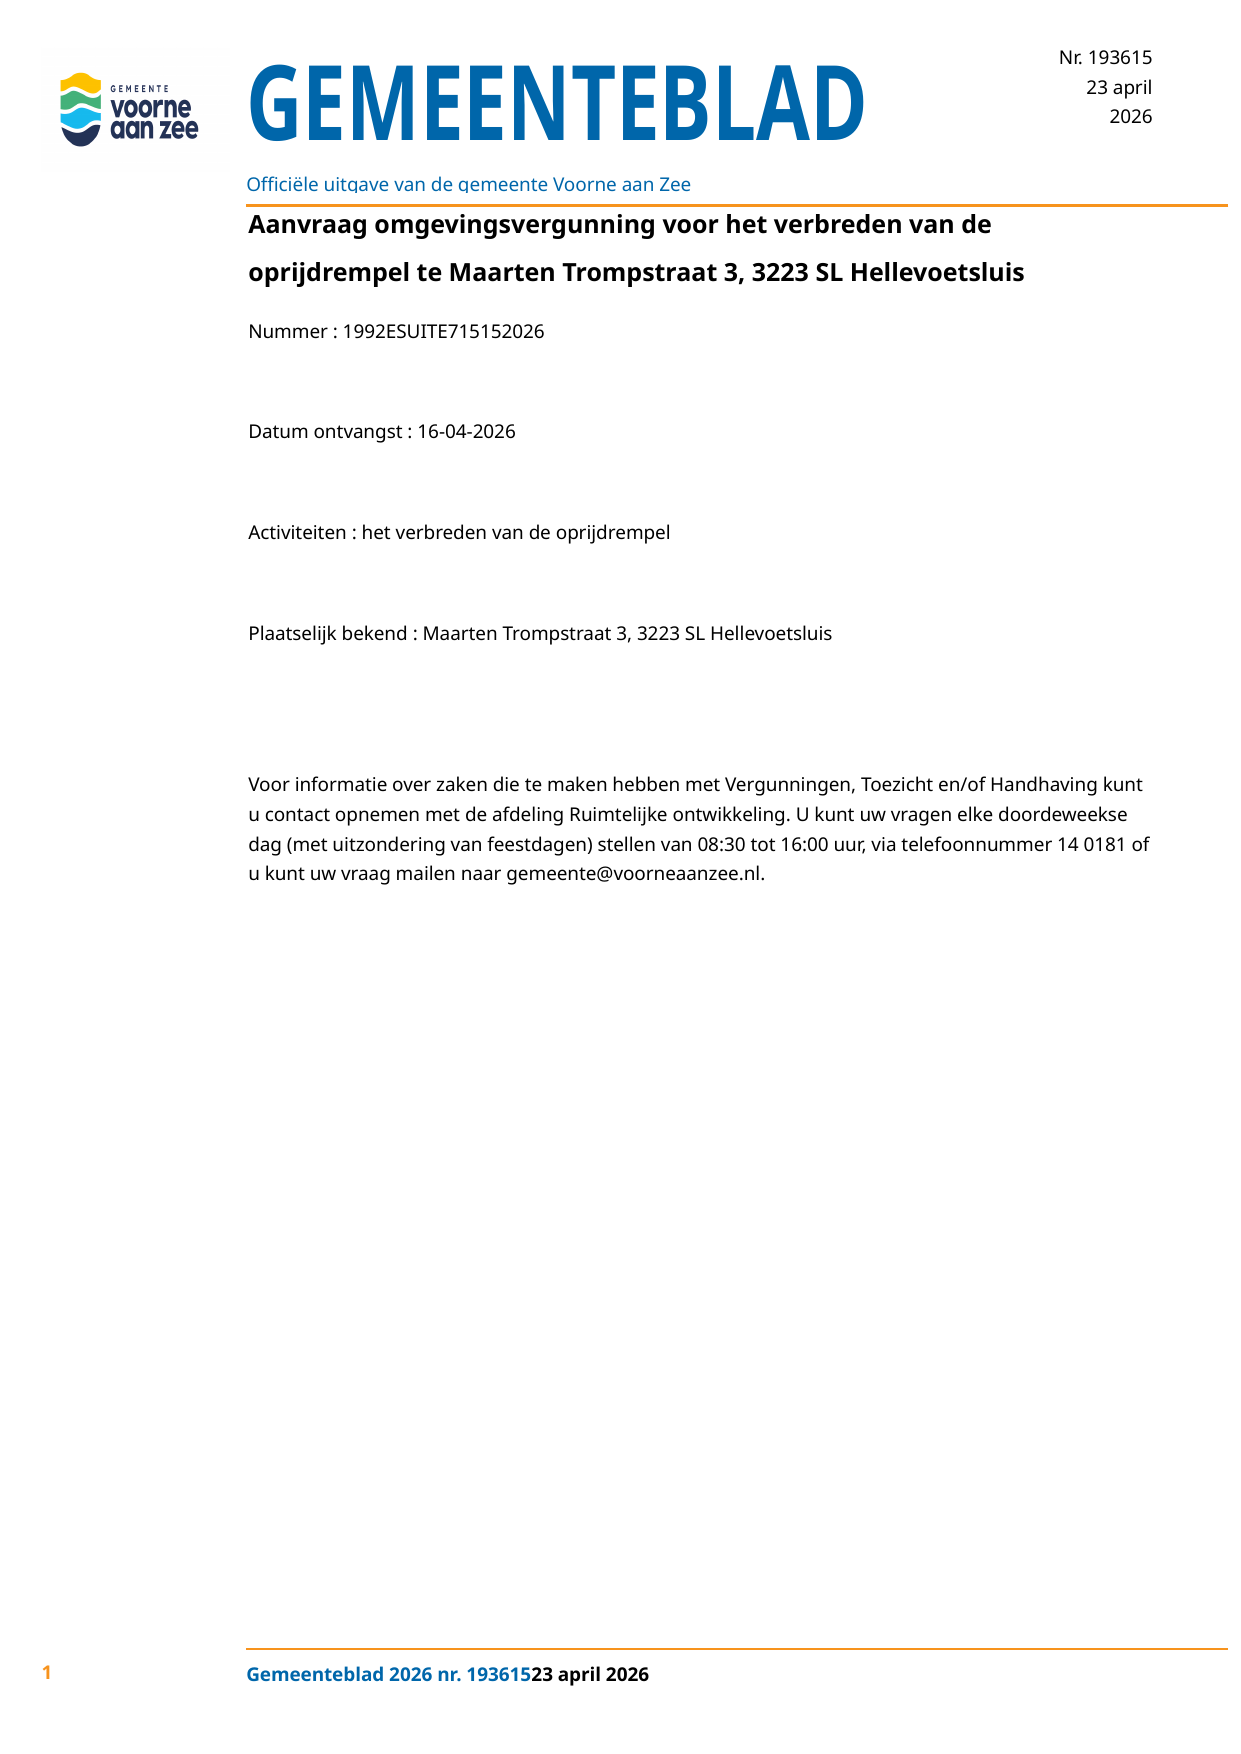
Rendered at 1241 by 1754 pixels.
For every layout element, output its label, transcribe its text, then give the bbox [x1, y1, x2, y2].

text Datum ontvangst : 16-04-2026 [248, 419, 1152, 444]
text Voor informatie over zaken die te maken hebben met Vergunningen, Toezicht en/of Handhaving kunt u contact opnemen met de afdeling Ruimtelijke ontwikkeling. U kunt uw vragen elke doordeweekse dag (met uitzondering van feestdagen) stellen van 08:30 tot 16:00 uur, via telefoonnummer 14 0181 of u kunt uw vraag mailen naar gemeente@voorneaanzee.nl. [248, 772, 1152, 886]
text Aanvraag omgevingsvergunning voor het verbreden van de oprijdrempel te Maarten Trompstraat 3, 3223 SL Hellevoetsluis [248, 207, 1152, 288]
picture [41, 47, 231, 172]
text Activiteiten : het verbreden van de oprijdrempel [248, 519, 1152, 545]
text Plaatselijk bekend : Maarten Trompstraat 3, 3223 SL Hellevoetsluis [248, 620, 1152, 646]
text Nummer : 1992ESUITE715152026 [248, 318, 1152, 344]
